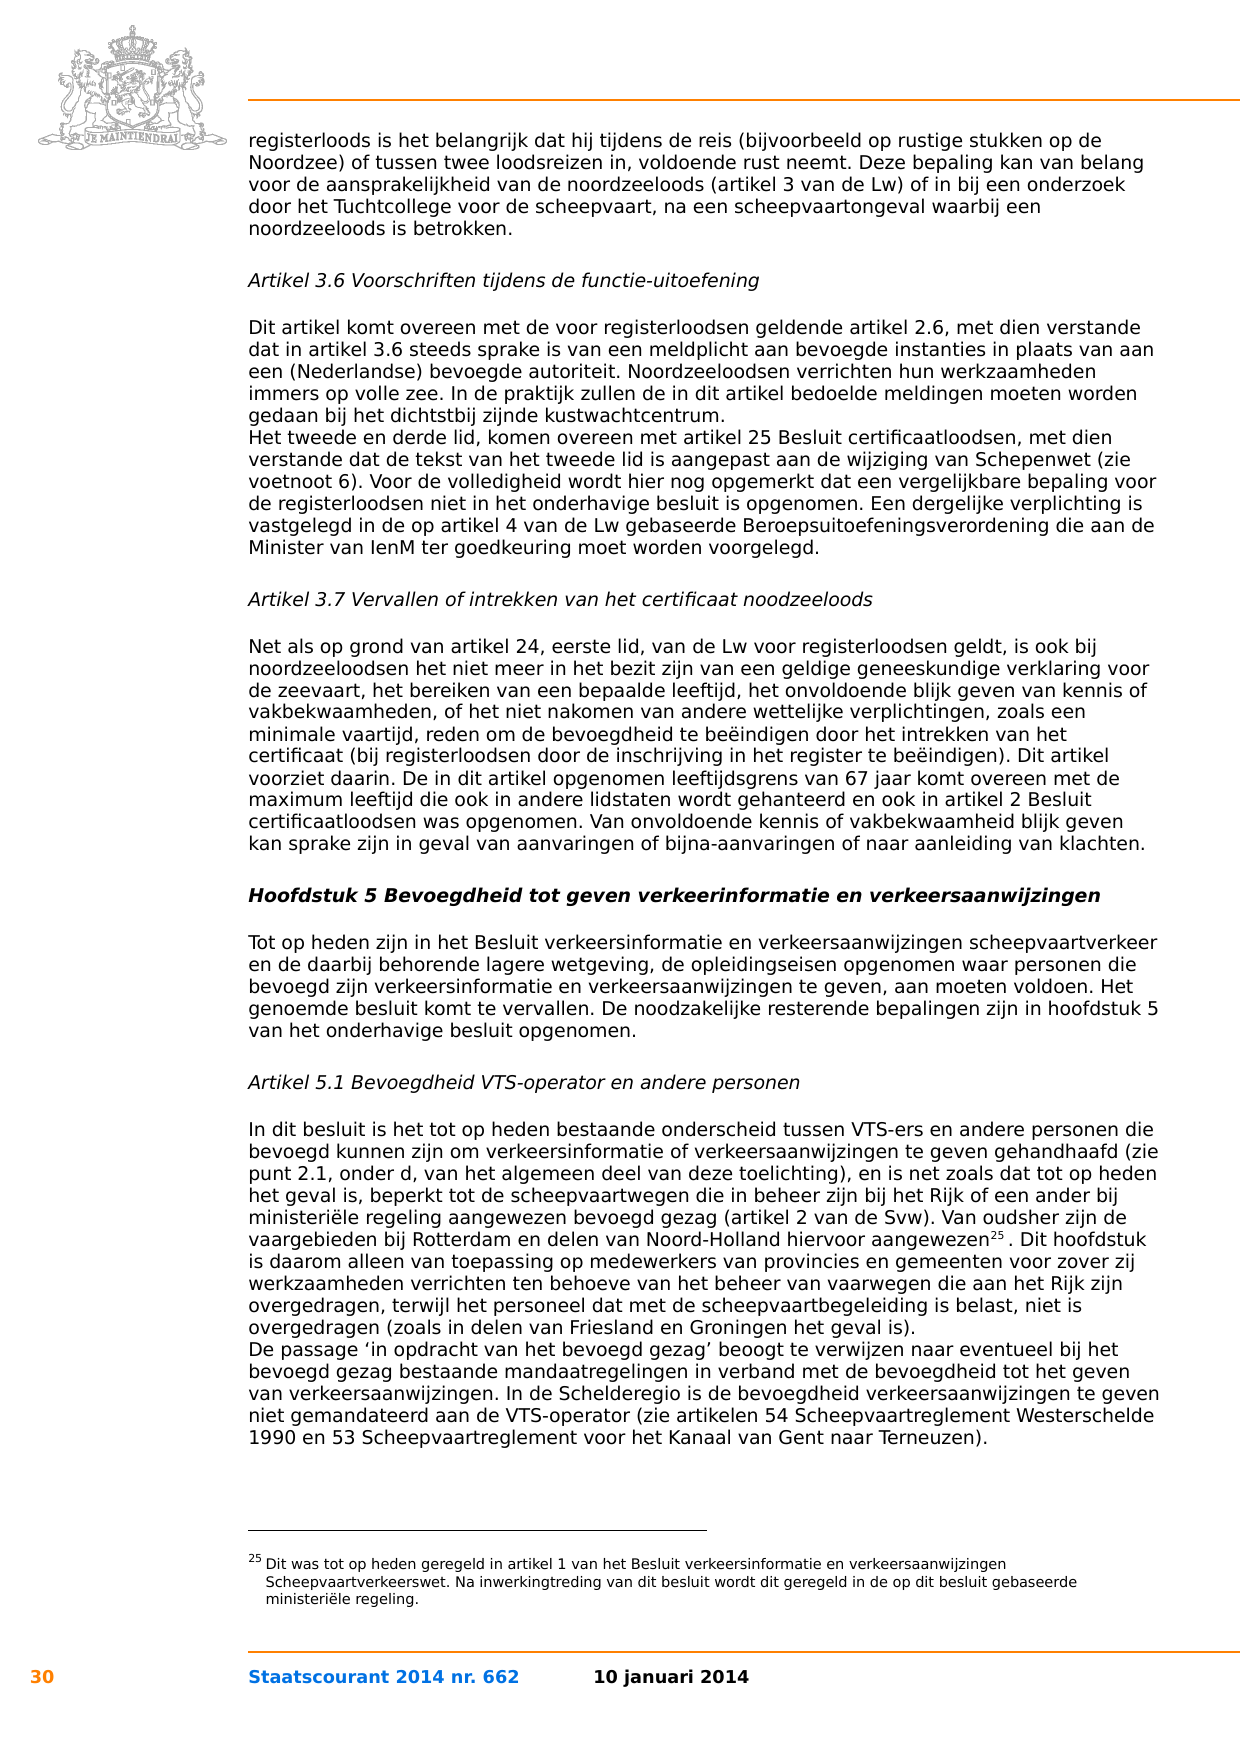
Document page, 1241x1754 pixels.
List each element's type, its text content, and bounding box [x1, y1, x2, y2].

subtitle Artikel 3.7 Vervallen of intrekken van het certificaat noodzeeloods [248, 588, 1163, 611]
text In dit besluit is het tot op heden bestaande onderscheid tussen VTS-ers en andere personen die bevoegd kunnen zijn om verkeersinformatie of verkeersaanwijzingen te geven gehandhaafd (zie punt 2.1, onder d, van het algemeen deel van deze toelichting), en is net zoals dat tot op heden het geval is, beperkt tot de scheepvaartwegen die in beheer zijn bij het Rijk of een ander bij ministeriële regeling aangewezen bevoegd gezag (artikel 2 van de Svw). Van oudsher zijn de vaargebieden bij Rotterdam en delen van Noord-Holland hiervoor aangewezen. Dit hoofdstuk is daarom alleen van toepassing op medewerkers van provincies en gemeenten voor zover zij werkzaamheden verrichten ten behoeve van het beheer van vaarwegen die aan het Rijk zijn overgedragen, terwijl het personeel dat met de scheepvaartbegeleiding is belast, niet is overgedragen (zoals in delen van Friesland en Groningen het geval is). [248, 1119, 1163, 1339]
text Dit artikel komt overeen met de voor registerloodsen geldende artikel 2.6, met dien verstande dat in artikel 3.6 steeds sprake is van een meldplicht aan bevoegde instanties in plaats van aan een (Nederlandse) bevoegde autoriteit. Noordzeeloodsen verrichten hun werkzaamheden immers op volle zee. In de praktijk zullen de in dit artikel bedoelde meldingen moeten worden gedaan bij het dichtstbij zijnde kustwachtcentrum. [248, 317, 1163, 427]
subtitle Artikel 5.1 Bevoegdheid VTS-operator en andere personen [248, 1072, 1163, 1094]
text Net als op grond van artikel 24, eerste lid, van de Lw voor registerloodsen geldt, is ook bij noordzeeloodsen het niet meer in het bezit zijn van een geldige geneeskundige verklaring voor de zeevaart, het bereiken van een bepaalde leeftijd, het onvoldoende blijk geven van kennis of vakbekwaamheden, of het niet nakomen van andere wettelijke verplichtingen, zoals een minimale vaartijd, reden om de bevoegdheid te beëindigen door het intrekken van het certificaat (bij registerloodsen door de inschrijving in het register te beëindigen). Dit artikel voorziet daarin. De in dit artikel opgenomen leeftijdsgrens van 67 jaar komt overeen met de maximum leeftijd die ook in andere lidstaten wordt gehanteerd en ook in artikel 2 Besluit certificaatloodsen was opgenomen. Van onvoldoende kennis of vakbekwaamheid blijk geven kan sprake zijn in geval van aanvaringen of bijna-aanvaringen of naar aanleiding van klachten. [248, 636, 1163, 855]
text Dit was tot op heden geregeld in artikel 1 van het Besluit verkeersinformatie en verkeersaanwijzingen Scheepvaartverkeerswet. Na inwerkingtreding van dit besluit wordt dit geregeld in de op dit besluit gebaseerde ministeriële regeling. [248, 1552, 1163, 1608]
text Het tweede en derde lid, komen overeen met artikel 25 Besluit certificaatloodsen, met dien verstande dat de tekst van het tweede lid is aangepast aan de wijziging van Schepenwet (zie voetnoot 6). Voor de volledigheid wordt hier nog opgemerkt dat een vergelijkbare bepaling voor de registerloodsen niet in het onderhavige besluit is opgenomen. Een dergelijke verplichting is vastgelegd in de op artikel 4 van de Lw gebaseerde Beroepsuitoefeningsverordening die aan de Minister van IenM ter goedkeuring moet worden voorgelegd. [248, 427, 1163, 558]
text registerloods is het belangrijk dat hij tijdens de reis (bijvoorbeeld op rustige stukken op de Noordzee) of tussen twee loodsreizen in, voldoende rust neemt. Deze bepaling kan van belang voor de aansprakelijkheid van de noordzeeloods (artikel 3 van de Lw) of in bij een onderzoek door het Tuchtcollege voor de scheepvaart, na een scheepvaartongeval waarbij een noordzeeloods is betrokken. [248, 130, 1163, 240]
text Tot op heden zijn in het Besluit verkeersinformatie en verkeersaanwijzingen scheepvaartverkeer en de daarbij behorende lagere wetgeving, de opleidingseisen opgenomen waar personen die bevoegd zijn verkeersinformatie en verkeersaanwijzingen te geven, aan moeten voldoen. Het genoemde besluit komt te vervallen. De noodzakelijke resterende bepalingen zijn in hoofdstuk 5 van het onderhavige besluit opgenomen. [248, 932, 1163, 1042]
text De passage ‘in opdracht van het bevoegd gezag’ beoogt te verwijzen naar eventueel bij het bevoegd gezag bestaande mandaatregelingen in verband met de bevoegdheid tot het geven van verkeersaanwijzingen. In de Schelderegio is de bevoegdheid verkeersaanwijzingen te geven niet gemandateerd aan de VTS-operator (zie artikelen 54 Scheepvaartreglement Westerschelde 1990 en 53 Scheepvaartreglement voor het Kanaal van Gent naar Terneuzen). [248, 1339, 1163, 1449]
picture [38, 25, 227, 150]
subtitle Artikel 3.6 Voorschriften tijdens de functie-uitoefening [248, 270, 1163, 292]
subtitle Hoofdstuk 5 Bevoegdheid tot geven verkeerinformatie en verkeersaanwijzingen [248, 885, 1163, 907]
